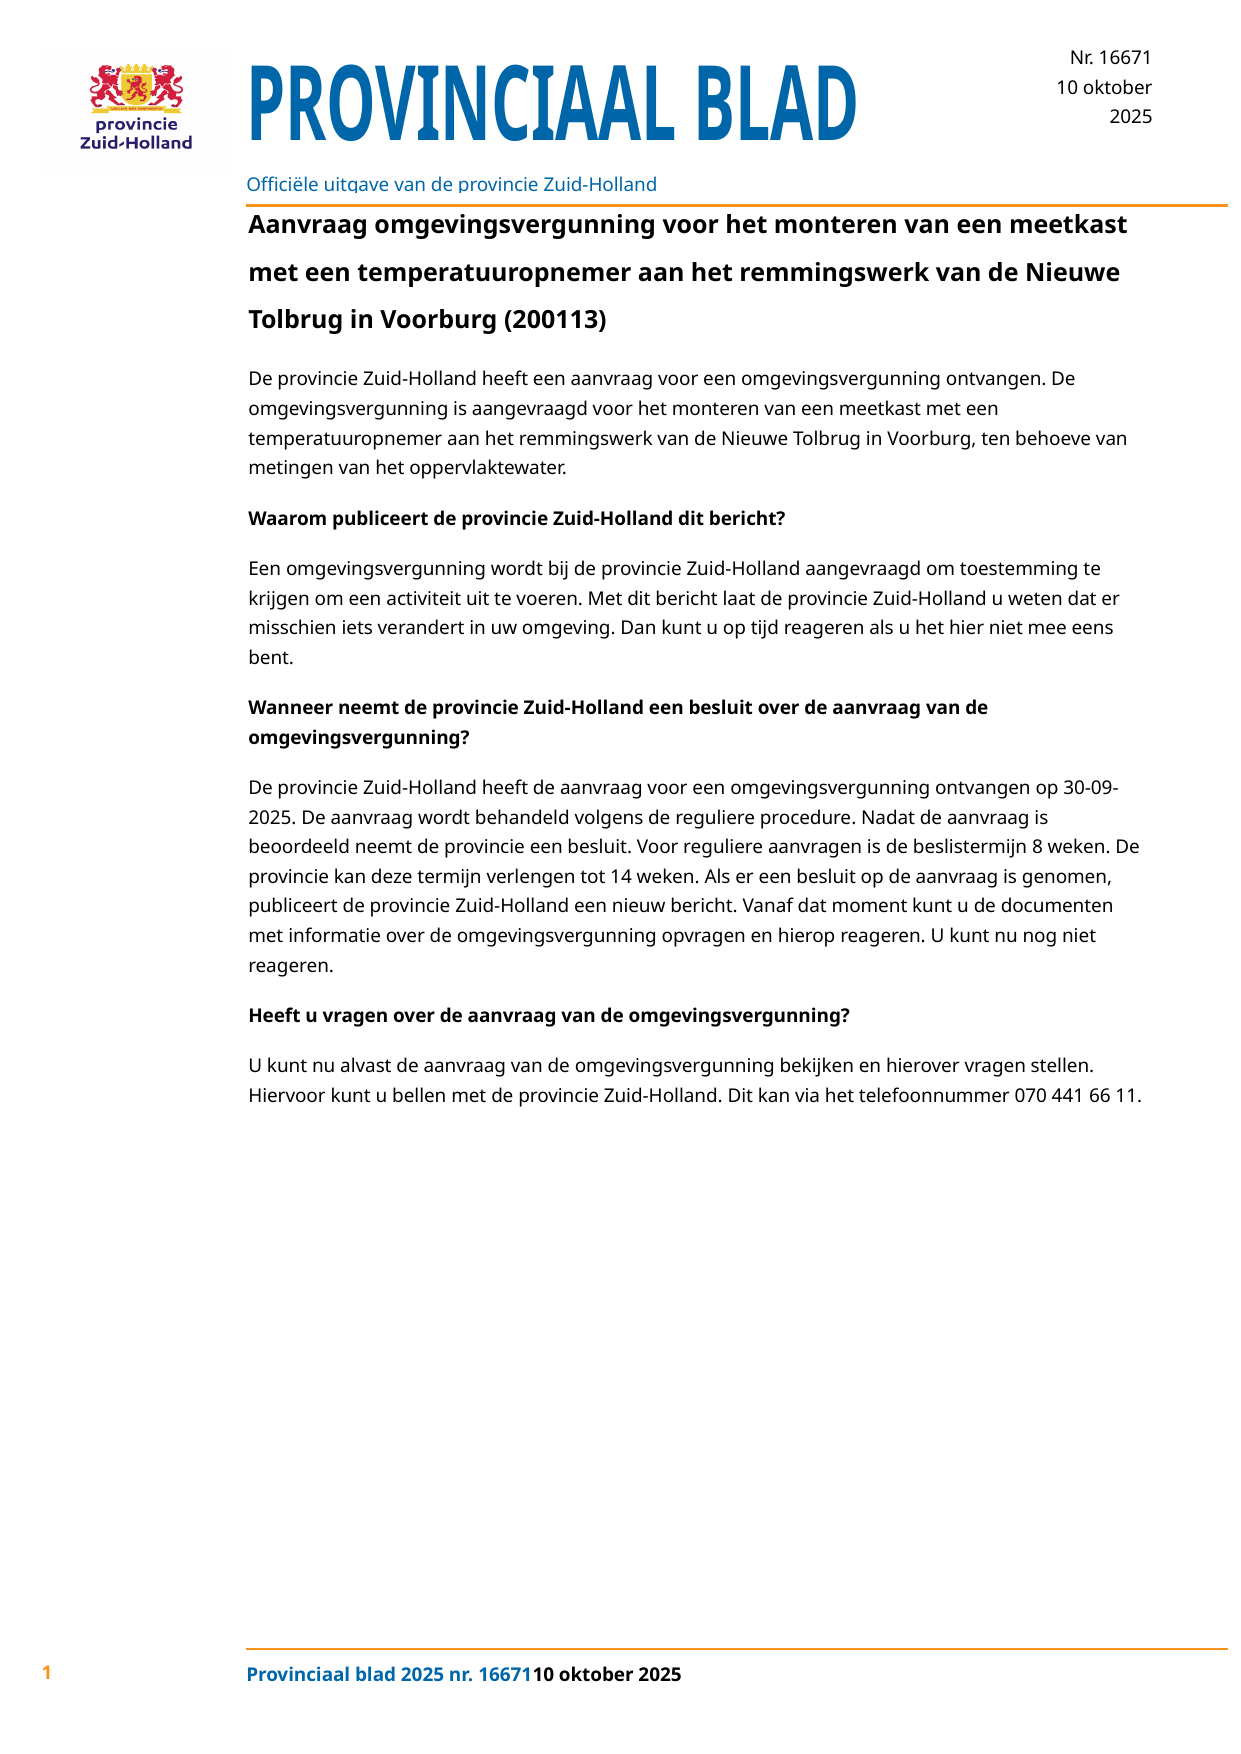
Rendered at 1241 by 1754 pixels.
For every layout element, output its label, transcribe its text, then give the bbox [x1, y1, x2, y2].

text Aanvraag omgevingsvergunning voor het monteren van een meetkast met een temperatuuropnemer aan het remmingswerk van de Nieuwe Tolbrug in Voorburg (200113) [248, 207, 1152, 336]
text De provincie Zuid-Holland heeft een aanvraag voor een omgevingsvergunning ontvangen. De omgevingsvergunning is aangevraagd voor het monteren van een meetkast met een temperatuuropnemer aan het remmingswerk van de Nieuwe Tolbrug in Voorburg, ten behoeve van metingen van het oppervlaktewater. [248, 366, 1152, 480]
picture [41, 47, 231, 172]
text Wanneer neemt de provincie Zuid-Holland een besluit over de aanvraag van de omgevingsvergunning? [248, 694, 1152, 749]
text Een omgevingsvergunning wordt bij de provincie Zuid-Holland aangevraagd om toestemming te krijgen om een activiteit uit te voeren. Met dit bericht laat de provincie Zuid-Holland u weten dat er misschien iets verandert in uw omgeving. Dan kunt u op tijd reageren als u het hier niet mee eens bent. [248, 555, 1152, 669]
text Waarom publiceert de provincie Zuid-Holland dit bericht? [248, 505, 1152, 530]
text U kunt nu alvast de aanvraag van de omgevingsvergunning bekijken en hierover vragen stellen. Hiervoor kunt u bellen met de provincie Zuid-Holland. Dit kan via het telefoonnummer 070 441 66 11. [248, 1053, 1152, 1108]
text Heeft u vragen over de aanvraag van de omgevingsvergunning? [248, 1002, 1152, 1028]
text De provincie Zuid-Holland heeft de aanvraag voor een omgevingsvergunning ontvangen op 30-09-2025. De aanvraag wordt behandeld volgens de reguliere procedure. Nadat de aanvraag is beoordeeld neemt de provincie een besluit. Voor reguliere aanvragen is de beslistermijn 8 weken. De provincie kan deze termijn verlengen tot 14 weken. Als er een besluit op de aanvraag is genomen, publiceert de provincie Zuid-Holland een nieuw bericht. Vanaf dat moment kunt u de documenten met informatie over de omgevingsvergunning opvragen en hierop reageren. U kunt nu nog niet reageren. [248, 774, 1152, 977]
